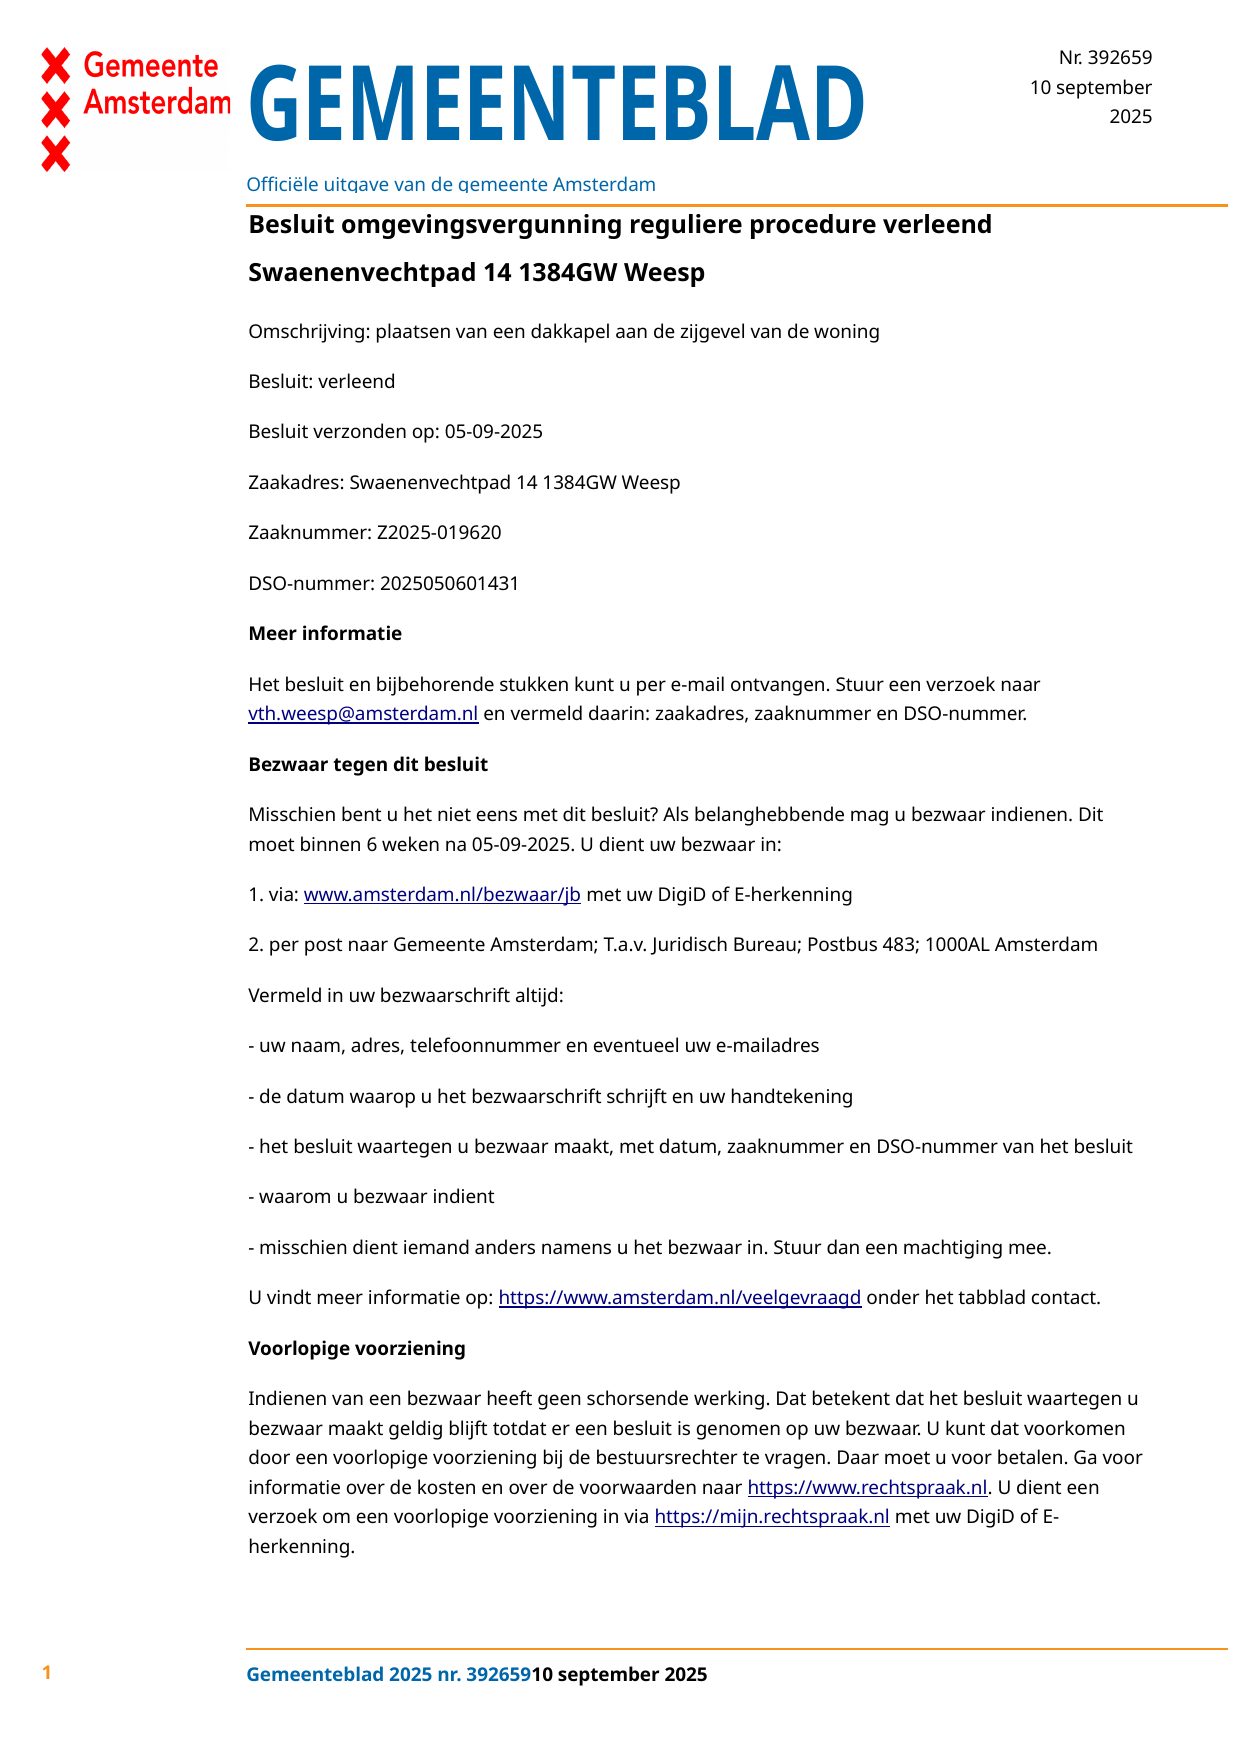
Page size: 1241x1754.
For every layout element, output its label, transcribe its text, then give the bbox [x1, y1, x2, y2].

text DSO-nummer: 2025050601431 [248, 570, 1152, 596]
text 1. via: www.amsterdam.nl/bezwaar/jb met uw DigiD of E-herkenning [248, 881, 1152, 907]
text Zaakadres: Swaenenvechtpad 14 1384GW Weesp [248, 469, 1152, 495]
picture [41, 47, 231, 172]
text - waarom u bezwaar indient [248, 1184, 1152, 1209]
text Vermeld in uw bezwaarschrift altijd: [248, 982, 1152, 1008]
text Het besluit en bijbehorende stukken kunt u per e-mail ontvangen. Stuur een verzoek naar vth.weesp@amsterdam.nl en vermeld daarin: zaakadres, zaaknummer en DSO-nummer. [248, 671, 1152, 726]
text Voorlopige voorziening [248, 1335, 1152, 1361]
text - misschien dient iemand anders namens u het bezwaar in. Stuur dan een machtiging mee. [248, 1234, 1152, 1260]
text Besluit: verleend [248, 368, 1152, 394]
text - het besluit waartegen u bezwaar maakt, met datum, zaaknummer en DSO-nummer van het besluit [248, 1133, 1152, 1159]
text Bezwaar tegen dit besluit [248, 751, 1152, 777]
text U vindt meer informatie op: https://www.amsterdam.nl/veelgevraagd onder het tabblad contact. [248, 1284, 1152, 1310]
text Besluit verzonden op: 05-09-2025 [248, 419, 1152, 444]
text 2. per post naar Gemeente Amsterdam; T.a.v. Juridisch Bureau; Postbus 483; 1000AL Amsterdam [248, 932, 1152, 957]
text Indienen van een bezwaar heeft geen schorsende werking. Dat betekent dat het besluit waartegen u bezwaar maakt geldig blijft totdat er een besluit is genomen op uw bezwaar. U kunt dat voorkomen door een voorlopige voorziening bij de bestuursrechter te vragen. Daar moet u voor betalen. Ga voor informatie over de kosten en over de voorwaarden naar https://www.rechtspraak.nl. U dient een verzoek om een voorlopige voorziening in via https://mijn.rechtspraak.nl met uw DigiD of E-herkenning. [248, 1385, 1152, 1559]
text Zaaknummer: Z2025-019620 [248, 519, 1152, 545]
text Besluit omgevingsvergunning reguliere procedure verleend Swaenenvechtpad 14 1384GW Weesp [248, 207, 1152, 288]
text Meer informatie [248, 620, 1152, 646]
text - uw naam, adres, telefoonnummer en eventueel uw e-mailadres [248, 1032, 1152, 1058]
text Misschien bent u het niet eens met dit besluit? Als belanghebbende mag u bezwaar indienen. Dit moet binnen 6 weken na 05-09-2025. U dient uw bezwaar in: [248, 801, 1152, 857]
text Omschrijving: plaatsen van een dakkapel aan de zijgevel van de woning [248, 318, 1152, 344]
text - de datum waarop u het bezwaarschrift schrijft en uw handtekening [248, 1083, 1152, 1109]
